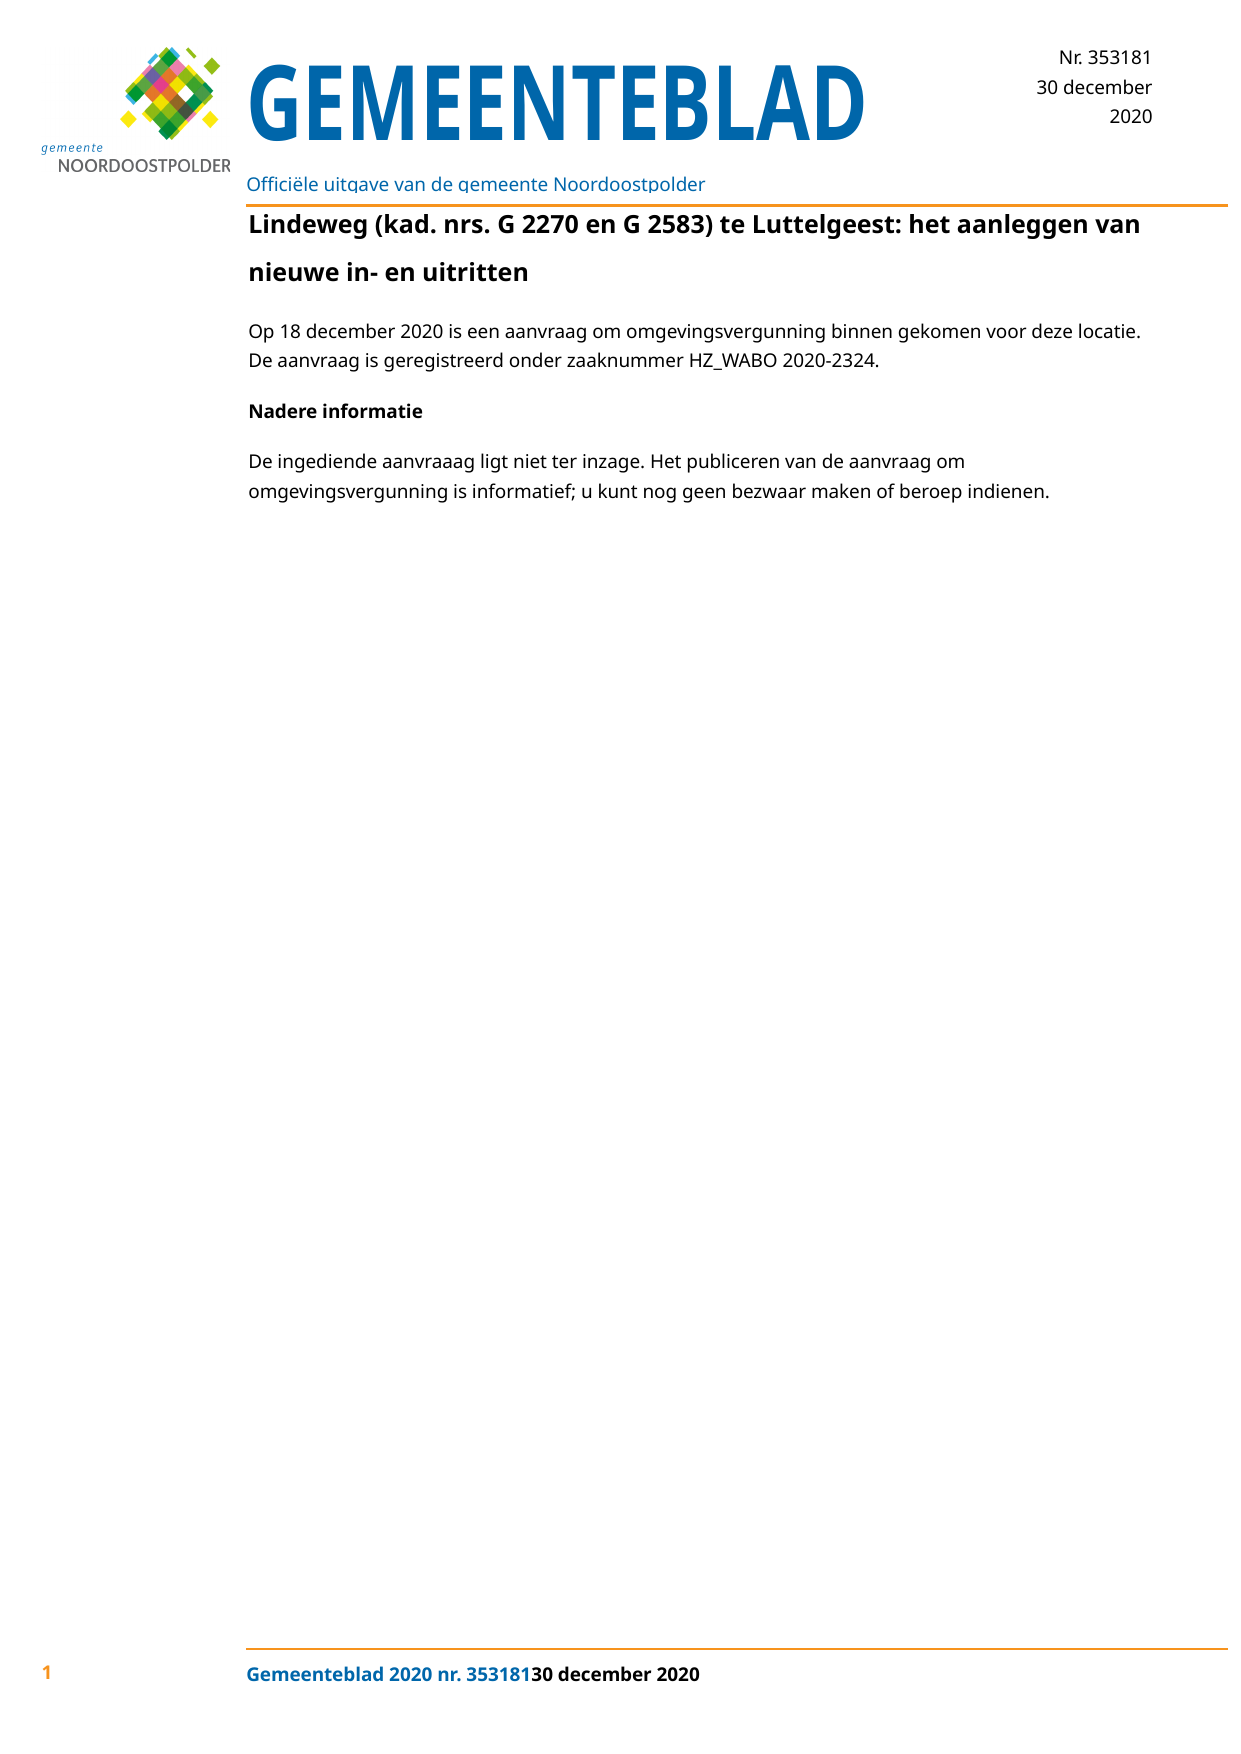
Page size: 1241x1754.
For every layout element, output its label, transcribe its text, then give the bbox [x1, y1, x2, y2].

text Lindeweg (kad. nrs. G 2270 en G 2583) te Luttelgeest: het aanleggen van nieuwe in- en uitritten [248, 207, 1152, 288]
text Nadere informatie [248, 398, 1152, 424]
picture [41, 47, 231, 172]
text De ingediende aanvraaag ligt niet ter inzage. Het publiceren van de aanvraag om omgevingsvergunning is informatief; u kunt nog geen bezwaar maken of beroep indienen. [248, 448, 1152, 504]
text Op 18 december 2020 is een aanvraag om omgevingsvergunning binnen gekomen voor deze locatie. De aanvraag is geregistreerd onder zaaknummer HZ_WABO 2020-2324. [248, 318, 1152, 373]
